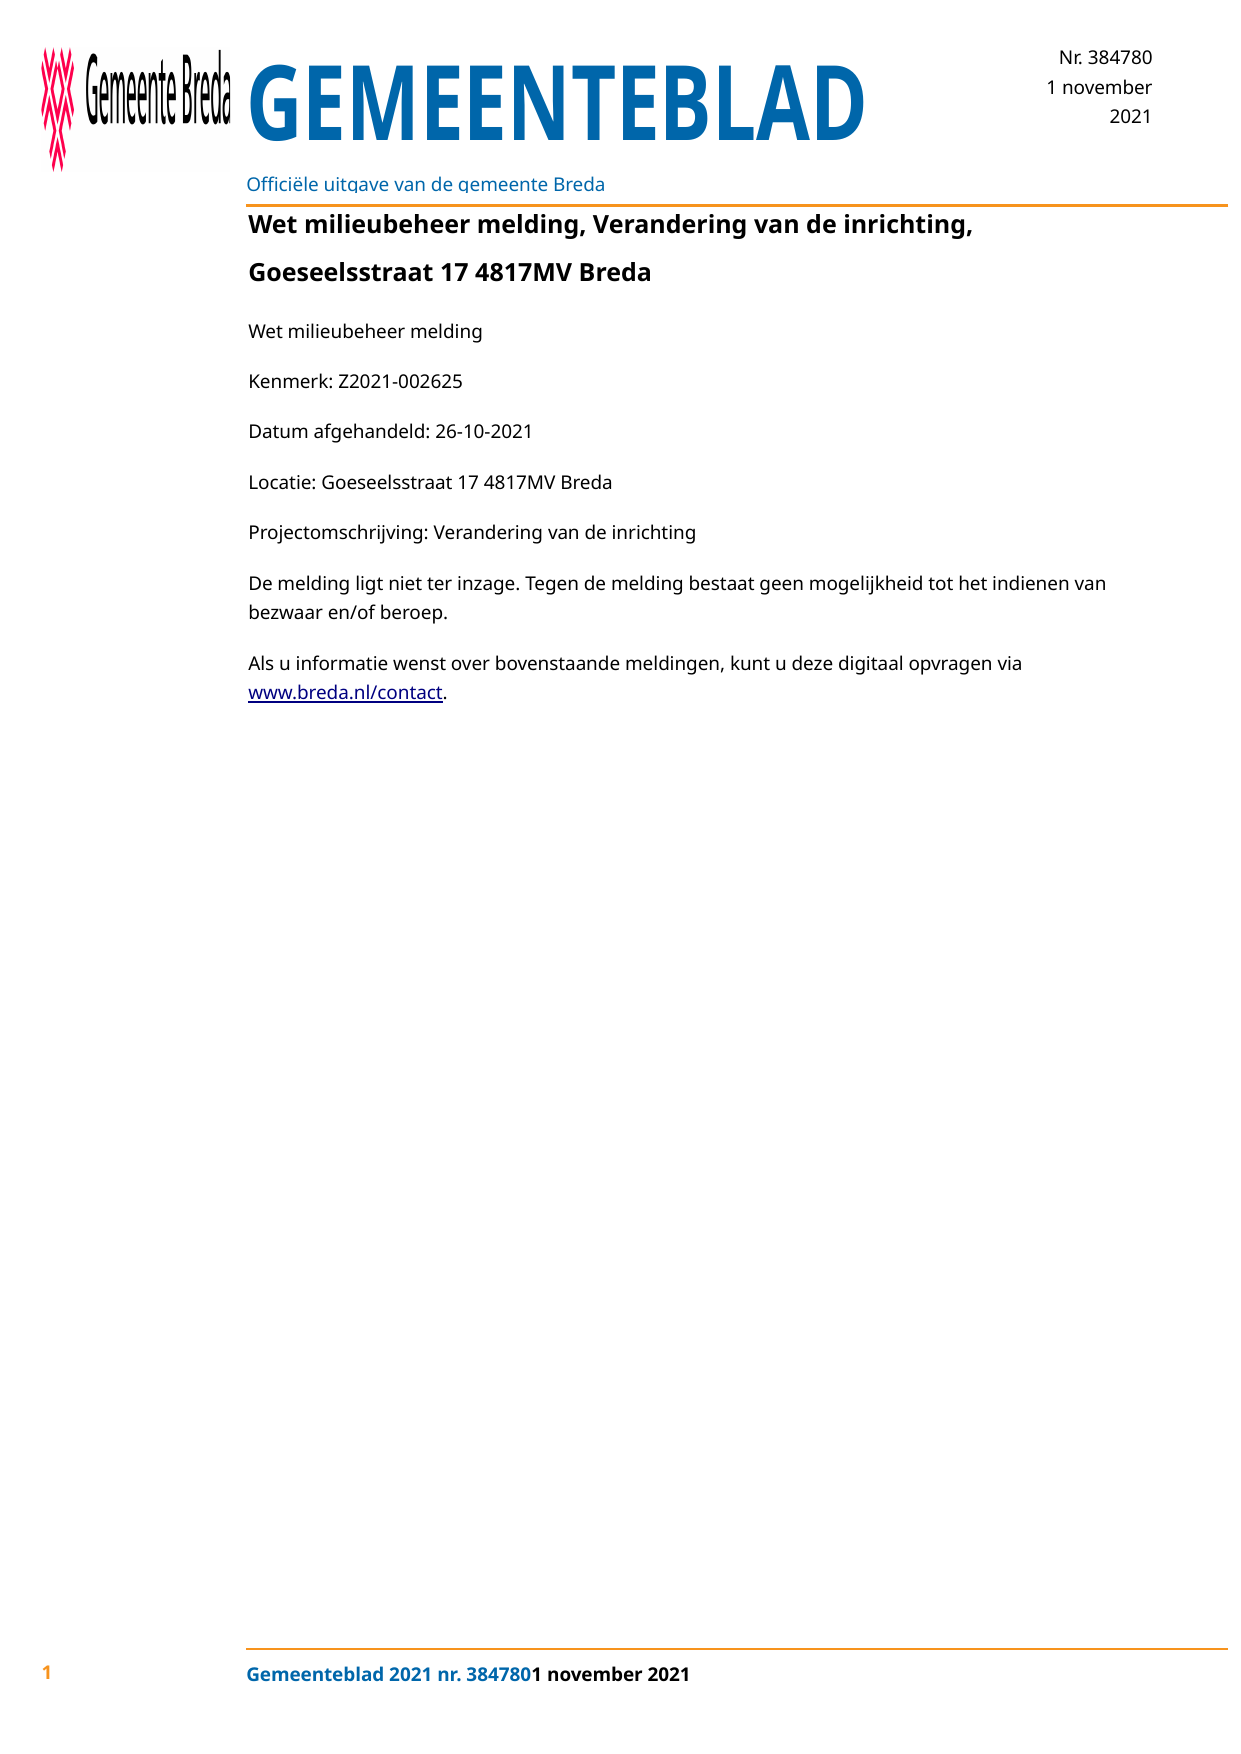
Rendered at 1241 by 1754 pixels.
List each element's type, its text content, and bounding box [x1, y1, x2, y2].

text Datum afgehandeld: 26-10-2021 [248, 419, 1152, 444]
text Kenmerk: Z2021-002625 [248, 368, 1152, 394]
text Als u informatie wenst over bovenstaande meldingen, kunt u deze digitaal opvragen via www.breda.nl/contact. [248, 650, 1152, 705]
text Wet milieubeheer melding, Verandering van de inrichting, Goeseelsstraat 17 4817MV Breda [248, 207, 1152, 288]
text De melding ligt niet ter inzage. Tegen de melding bestaat geen mogelijkheid tot het indienen van bezwaar en/of beroep. [248, 570, 1152, 625]
text Wet milieubeheer melding [248, 318, 1152, 344]
text Projectomschrijving: Verandering van de inrichting [248, 519, 1152, 545]
text Locatie: Goeseelsstraat 17 4817MV Breda [248, 469, 1152, 495]
picture [41, 47, 231, 172]
